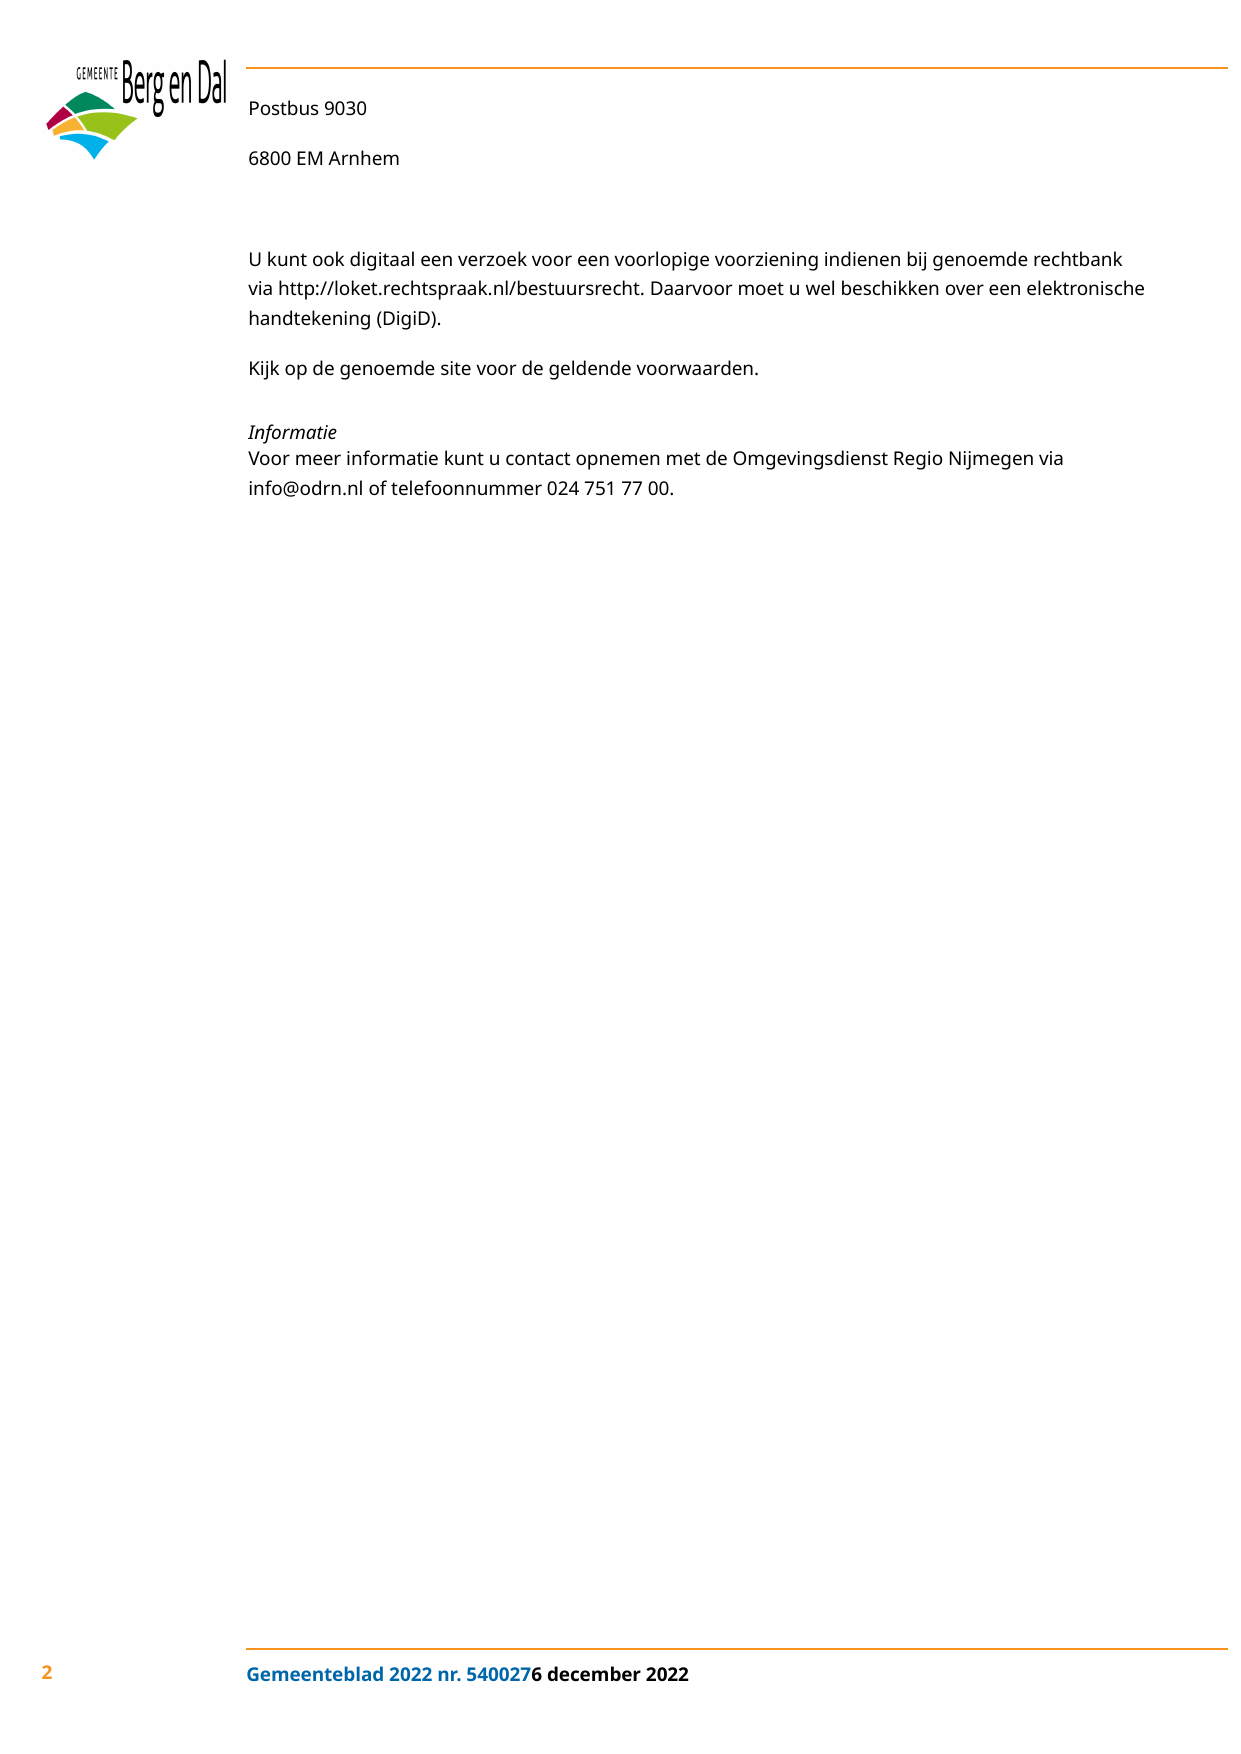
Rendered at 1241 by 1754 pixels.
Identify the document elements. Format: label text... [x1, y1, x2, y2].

text Postbus 9030 [248, 95, 1152, 121]
text Informatie [248, 419, 1152, 445]
text Kijk op de genoemde site voor de geldende voorwaarden. [248, 356, 1152, 381]
text 6800 EM Arnhem [248, 145, 1152, 171]
text Voor meer informatie kunt u contact opnemen met de Omgevingsdienst Regio Nijmegen via info@odrn.nl of telefoonnummer 024 751 77 00. [248, 445, 1152, 501]
text U kunt ook digitaal een verzoek voor een voorlopige voorziening indienen bij genoemde rechtbank via http://loket.rechtspraak.nl/bestuursrecht. Daarvoor moet u wel beschikken over een elektronische handtekening (DigiD). [248, 246, 1152, 331]
picture [41, 47, 231, 172]
